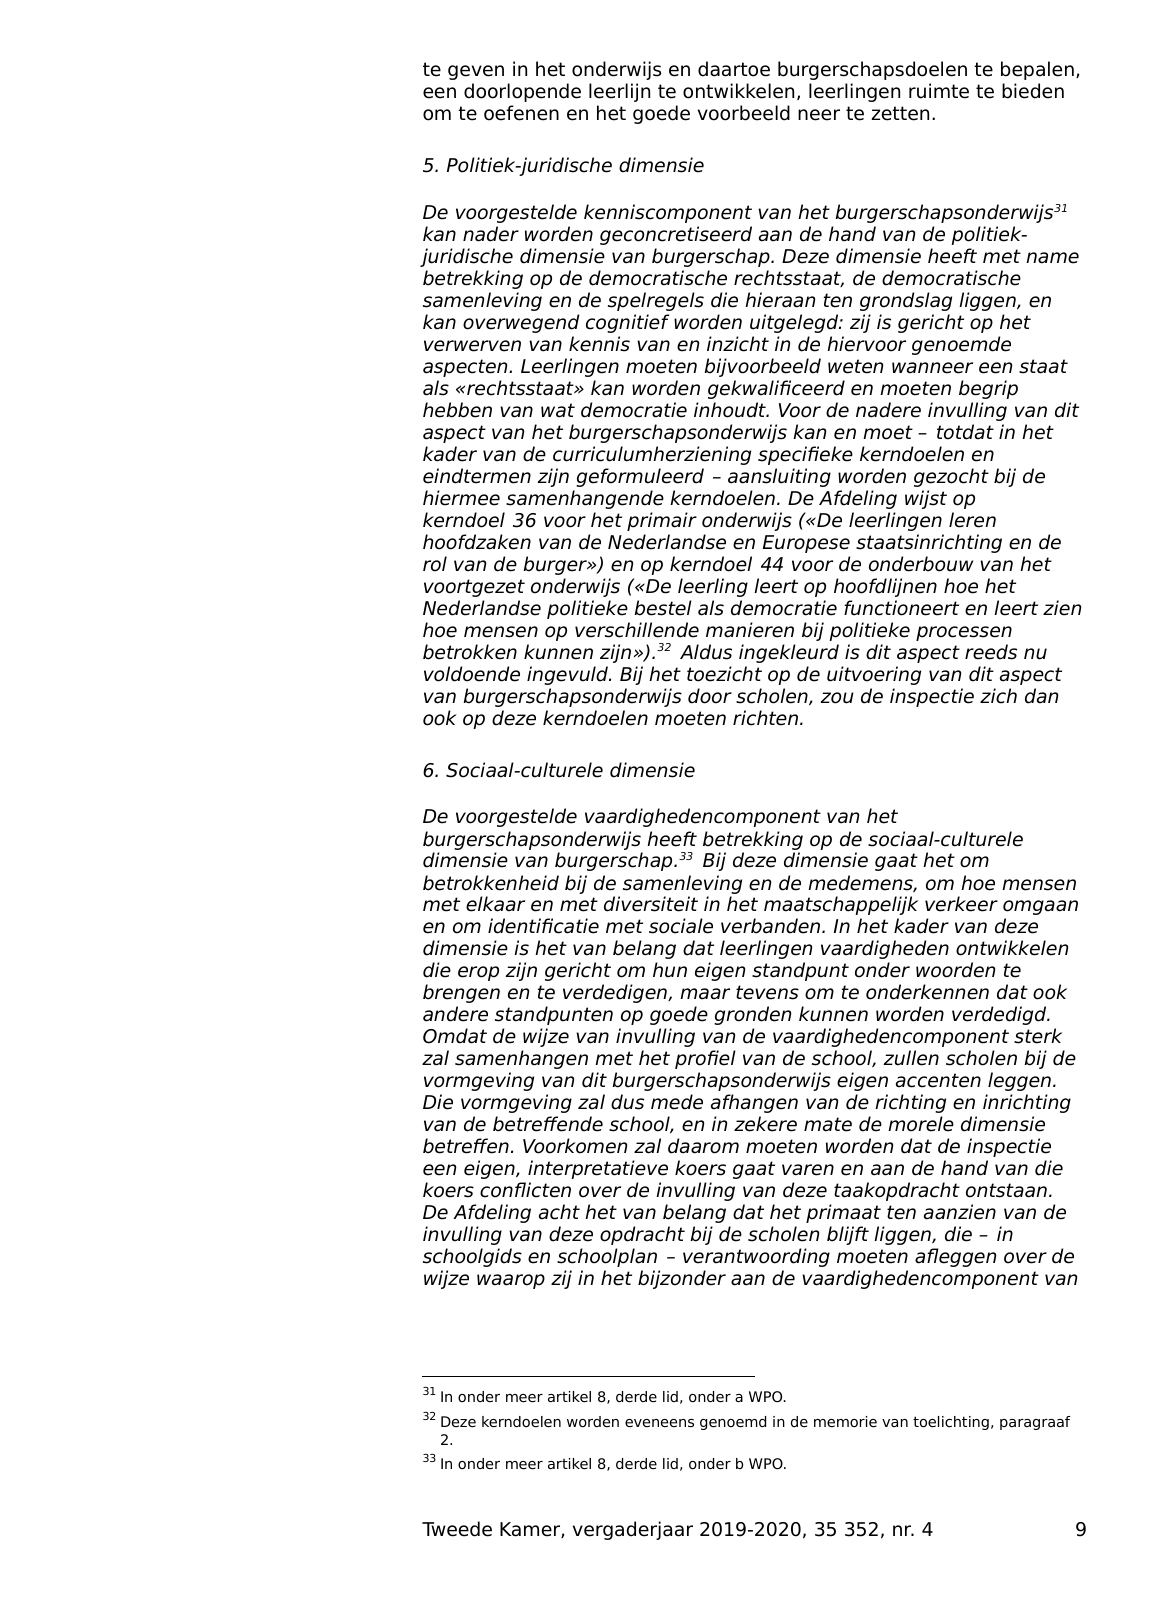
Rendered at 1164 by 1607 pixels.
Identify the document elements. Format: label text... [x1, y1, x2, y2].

text In onder meer artikel 8, derde lid, onder a WPO. [422, 1385, 1087, 1407]
text In onder meer artikel 8, derde lid, onder b WPO. [422, 1452, 1087, 1474]
subtitle 6. Sociaal-culturele dimensie [422, 759, 1087, 781]
text te geven in het onderwijs en daartoe burgerschapsdoelen te bepalen, een doorlopende leerlijn te ontwikkelen, leerlingen ruimte te bieden om te oefenen en het goede voorbeeld neer te zetten. [422, 59, 1087, 125]
text De voorgestelde vaardighedencomponent van het burgerschapsonderwijs heeft betrekking op de sociaal-culturele dimensie van burgerschap. Bij deze dimensie gaat het om betrokkenheid bij de samenleving en de medemens, om hoe mensen met elkaar en met diversiteit in het maatschappelijk verkeer omgaan en om identificatie met sociale verbanden. In het kader van deze dimensie is het van belang dat leerlingen vaardigheden ontwikkelen die erop zijn gericht om hun eigen standpunt onder woorden te brengen en te verdedigen, maar tevens om te onderkennen dat ook andere standpunten op goede gronden kunnen worden verdedigd. Omdat de wijze van invulling van de vaardighedencomponent sterk zal samenhangen met het profiel van de school, zullen scholen bij de vormgeving van dit burgerschapsonderwijs eigen accenten leggen. Die vormgeving zal dus mede afhangen van de richting en inrichting van de betreffende school, en in zekere mate de morele dimensie betreffen. Voorkomen zal daarom moeten worden dat de inspectie een eigen, interpretatieve koers gaat varen en aan de hand van die koers conflicten over de invulling van deze taakopdracht ontstaan. De Afdeling acht het van belang dat het primaat ten aanzien van de invulling van deze opdracht bij de scholen blijft liggen, die – in schoolgids en schoolplan – verantwoording moeten afleggen over de wijze waarop zij in het bijzonder aan de vaardighedencomponent van [422, 806, 1087, 1312]
text Deze kerndoelen worden eveneens genoemd in de memorie van toelichting, paragraaf 2. [422, 1410, 1087, 1449]
subtitle 5. Politiek-juridische dimensie [422, 155, 1087, 177]
text De voorgestelde kenniscomponent van het burgerschapsonderwijs kan nader worden geconcretiseerd aan de hand van de politiek-juridische dimensie van burgerschap. Deze dimensie heeft met name betrekking op de democratische rechtsstaat, de democratische samenleving en de spelregels die hieraan ten grondslag liggen, en kan overwegend cognitief worden uitgelegd: zij is gericht op het verwerven van kennis van en inzicht in de hiervoor genoemde aspecten. Leerlingen moeten bijvoorbeeld weten wanneer een staat als «rechtsstaat» kan worden gekwalificeerd en moeten begrip hebben van wat democratie inhoudt. Voor de nadere invulling van dit aspect van het burgerschapsonderwijs kan en moet – totdat in het kader van de curriculumherziening specifieke kerndoelen en eindtermen zijn geformuleerd – aansluiting worden gezocht bij de hiermee samenhangende kerndoelen. De Afdeling wijst op kerndoel 36 voor het primair onderwijs («De leerlingen leren hoofdzaken van de Nederlandse en Europese staatsinrichting en de rol van de burger») en op kerndoel 44 voor de onderbouw van het voortgezet onderwijs («De leerling leert op hoofdlijnen hoe het Nederlandse politieke bestel als democratie functioneert en leert zien hoe mensen op verschillende manieren bij politieke processen betrokken kunnen zijn»). Aldus ingekleurd is dit aspect reeds nu voldoende ingevuld. Bij het toezicht op de uitvoering van dit aspect van burgerschapsonderwijs door scholen, zou de inspectie zich dan ook op deze kerndoelen moeten richten. [422, 202, 1087, 729]
